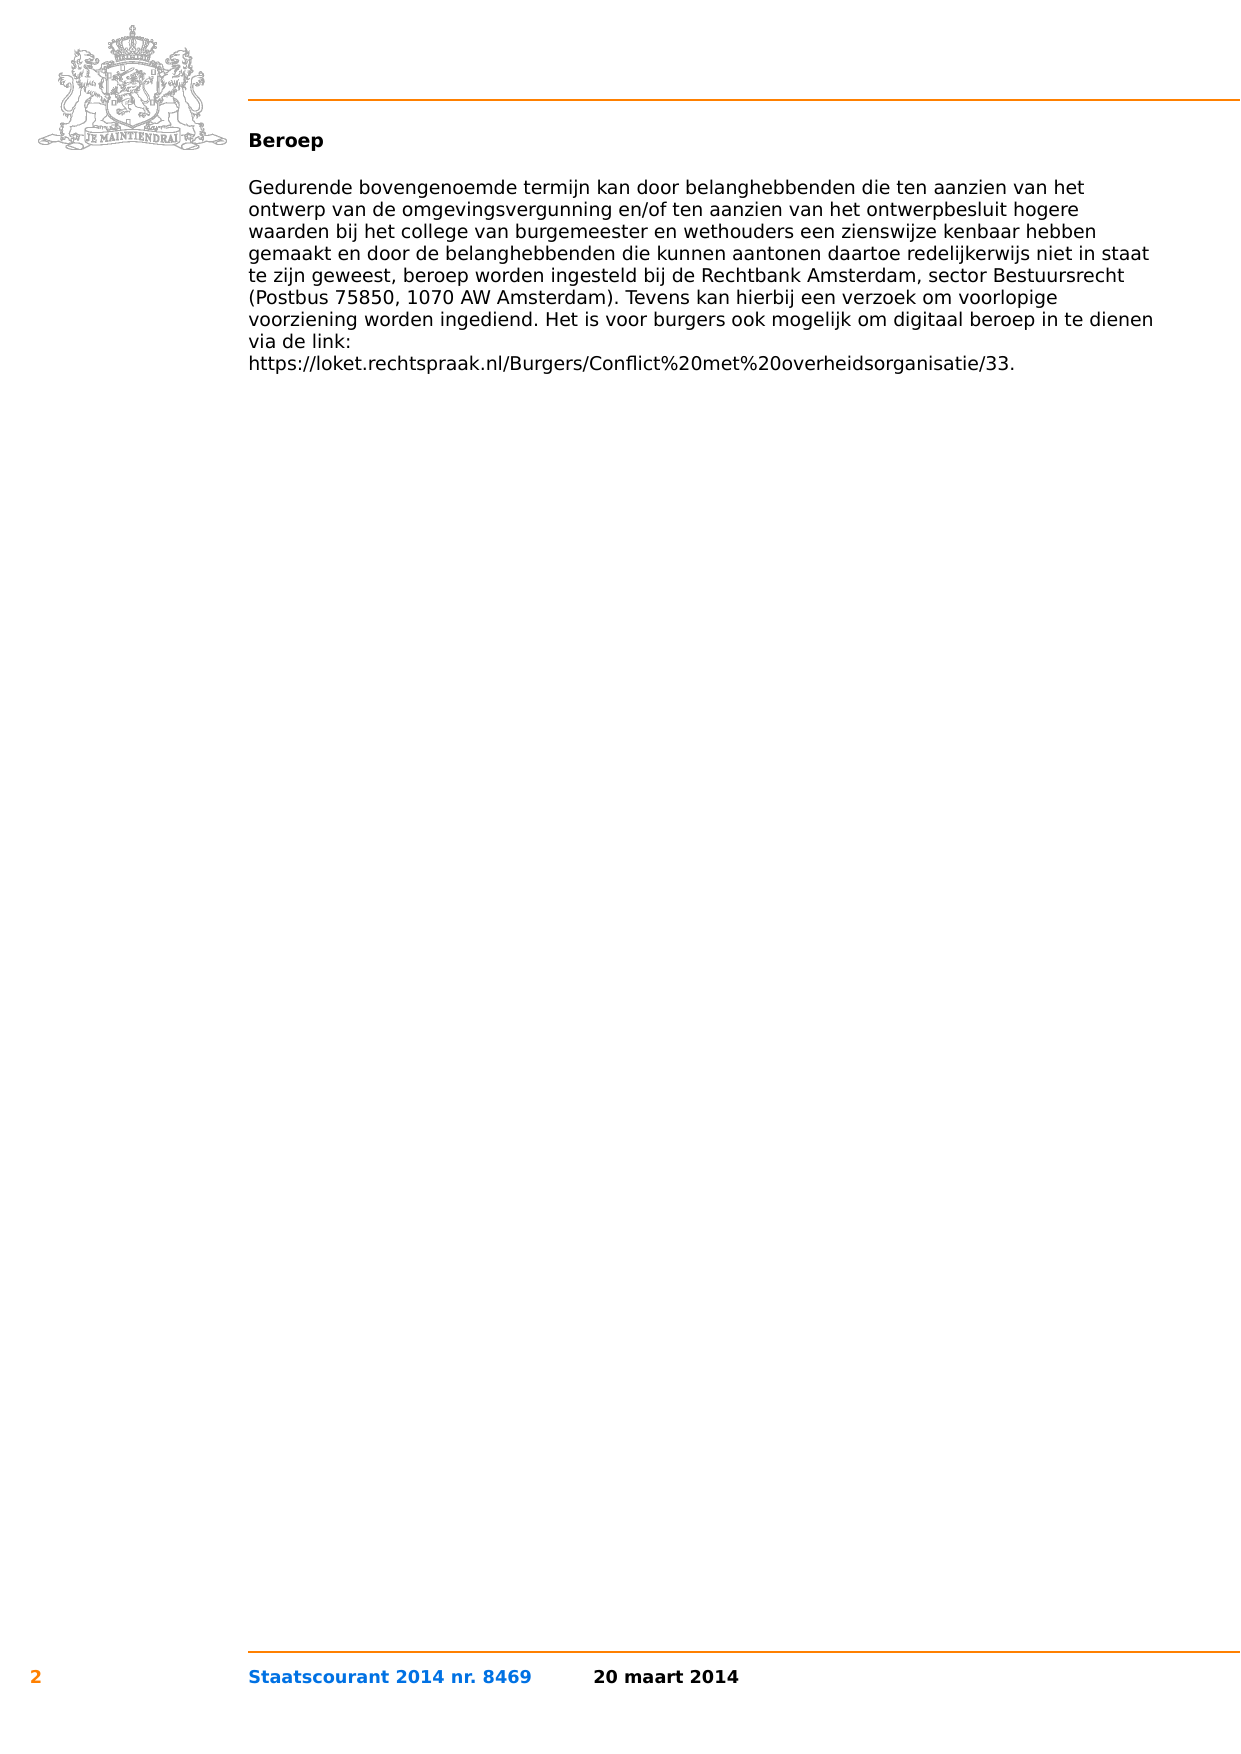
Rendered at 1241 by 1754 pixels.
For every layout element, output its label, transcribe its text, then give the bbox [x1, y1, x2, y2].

subtitle Beroep [248, 130, 1163, 152]
picture [38, 25, 227, 150]
text Gedurende bovengenoemde termijn kan door belanghebbenden die ten aanzien van het ontwerp van de omgevingsvergunning en/of ten aanzien van het ontwerpbesluit hogere waarden bij het college van burgemeester en wethouders een zienswijze kenbaar hebben gemaakt en door de belanghebbenden die kunnen aantonen daartoe redelijkerwijs niet in staat te zijn geweest, beroep worden ingesteld bij de Rechtbank Amsterdam, sector Bestuursrecht (Postbus 75850, 1070 AW Amsterdam). Tevens kan hierbij een verzoek om voorlopige voorziening worden ingediend. Het is voor burgers ook mogelijk om digitaal beroep in te dienen via de link: [248, 177, 1163, 353]
text https://loket.rechtspraak.nl/Burgers/Conflict%20met%20overheidsorganisatie/33. [248, 353, 1163, 375]
